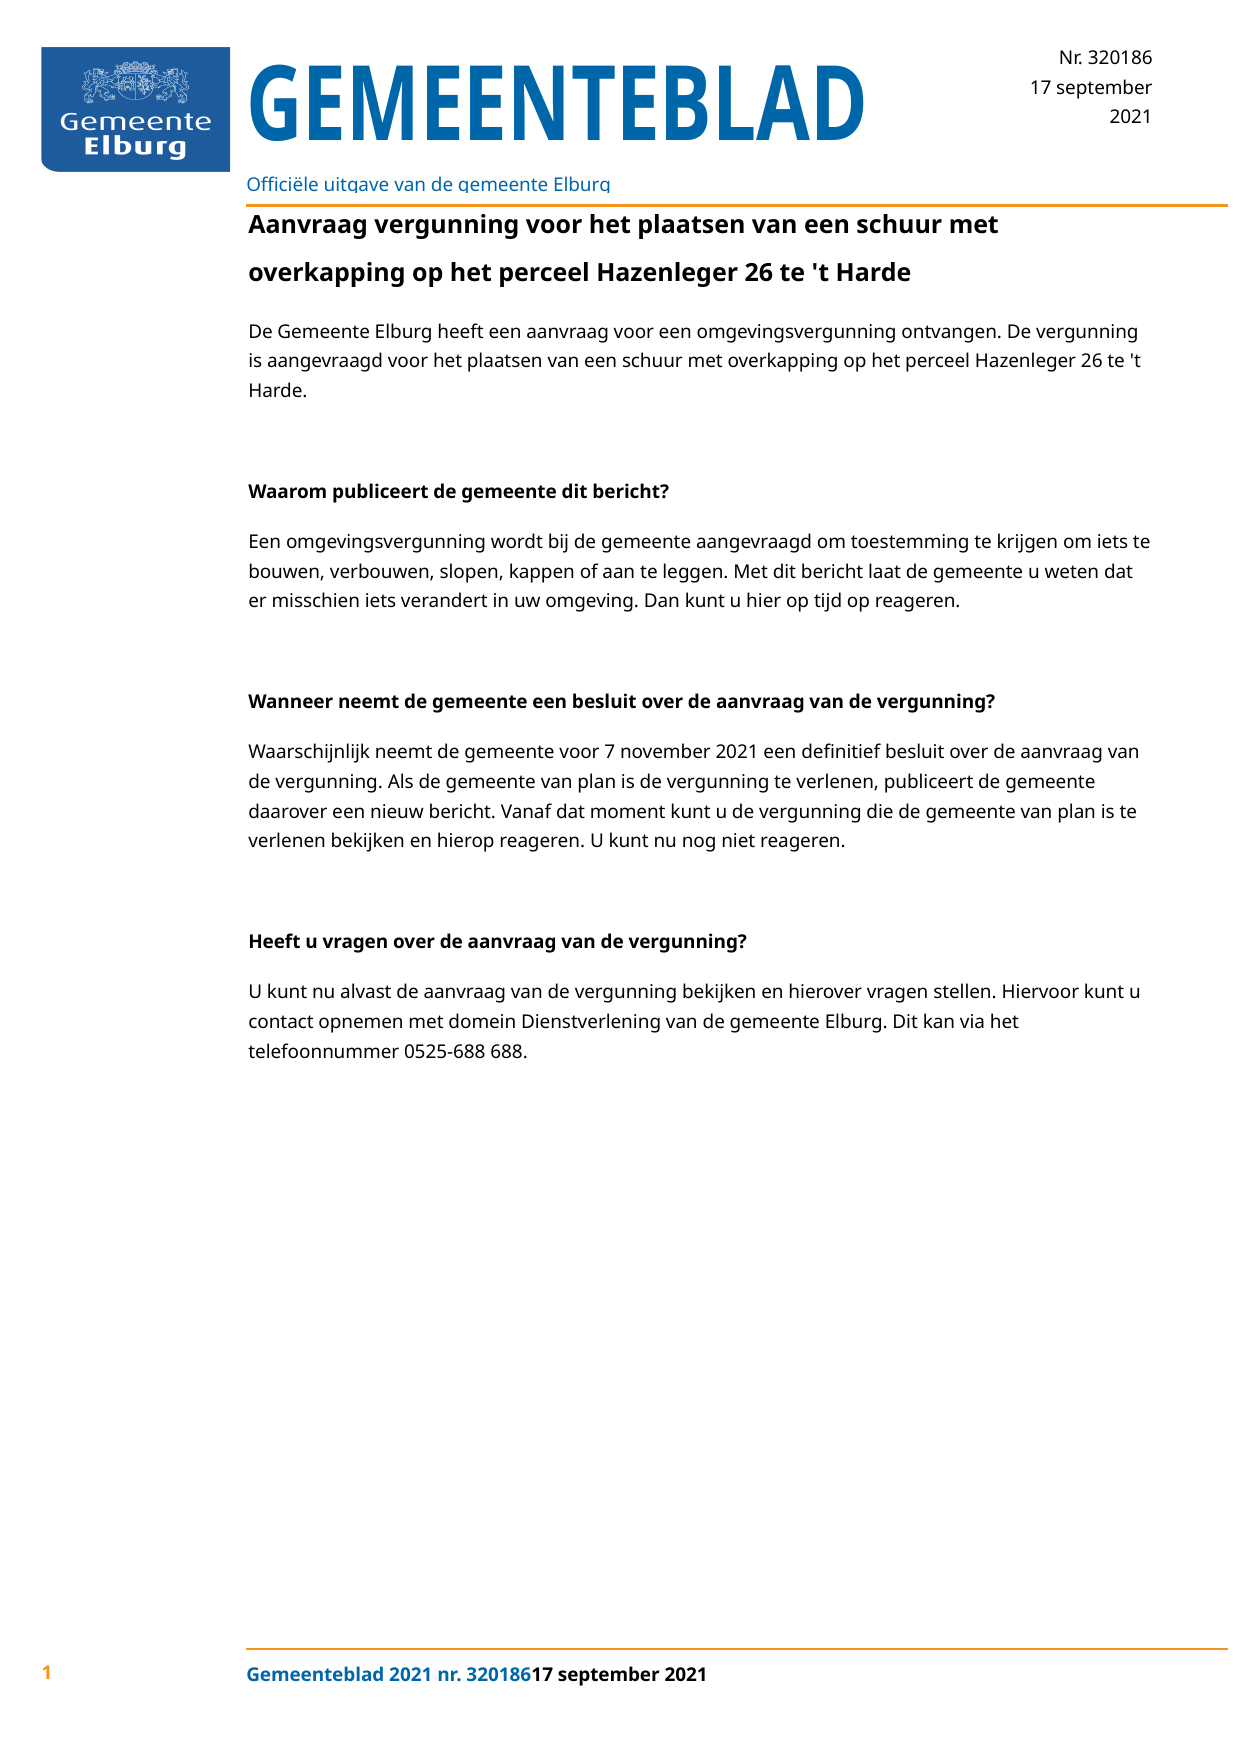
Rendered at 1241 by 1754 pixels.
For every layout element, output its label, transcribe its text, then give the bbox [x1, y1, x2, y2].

text De Gemeente Elburg heeft een aanvraag voor een omgevingsvergunning ontvangen. De vergunning is aangevraagd voor het plaatsen van een schuur met overkapping op het perceel Hazenleger 26 te 't Harde. [248, 318, 1152, 403]
text Waarom publiceert de gemeente dit bericht? [248, 478, 1152, 504]
text Waarschijnlijk neemt de gemeente voor 7 november 2021 een definitief besluit over de aanvraag van de vergunning. Als de gemeente van plan is de vergunning te verlenen, publiceert de gemeente daarover een nieuw bericht. Vanaf dat moment kunt u de vergunning die de gemeente van plan is te verlenen bekijken en hierop reageren. U kunt nu nog niet reageren. [248, 739, 1152, 853]
text Aanvraag vergunning voor het plaatsen van een schuur met overkapping op het perceel Hazenleger 26 te 't Harde [248, 207, 1152, 288]
text Wanneer neemt de gemeente een besluit over de aanvraag van de vergunning? [248, 688, 1152, 714]
text U kunt nu alvast de aanvraag van de vergunning bekijken en hierover vragen stellen. Hiervoor kunt u contact opnemen met domein Dienstverlening van de gemeente Elburg. Dit kan via het telefoonnummer 0525-688 688. [248, 979, 1152, 1064]
text Heeft u vragen over de aanvraag van de vergunning? [248, 928, 1152, 954]
picture [41, 47, 231, 172]
text Een omgevingsvergunning wordt bij de gemeente aangevraagd om toestemming te krijgen om iets te bouwen, verbouwen, slopen, kappen of aan te leggen. Met dit bericht laat de gemeente u weten dat er misschien iets verandert in uw omgeving. Dan kunt u hier op tijd op reageren. [248, 528, 1152, 613]
